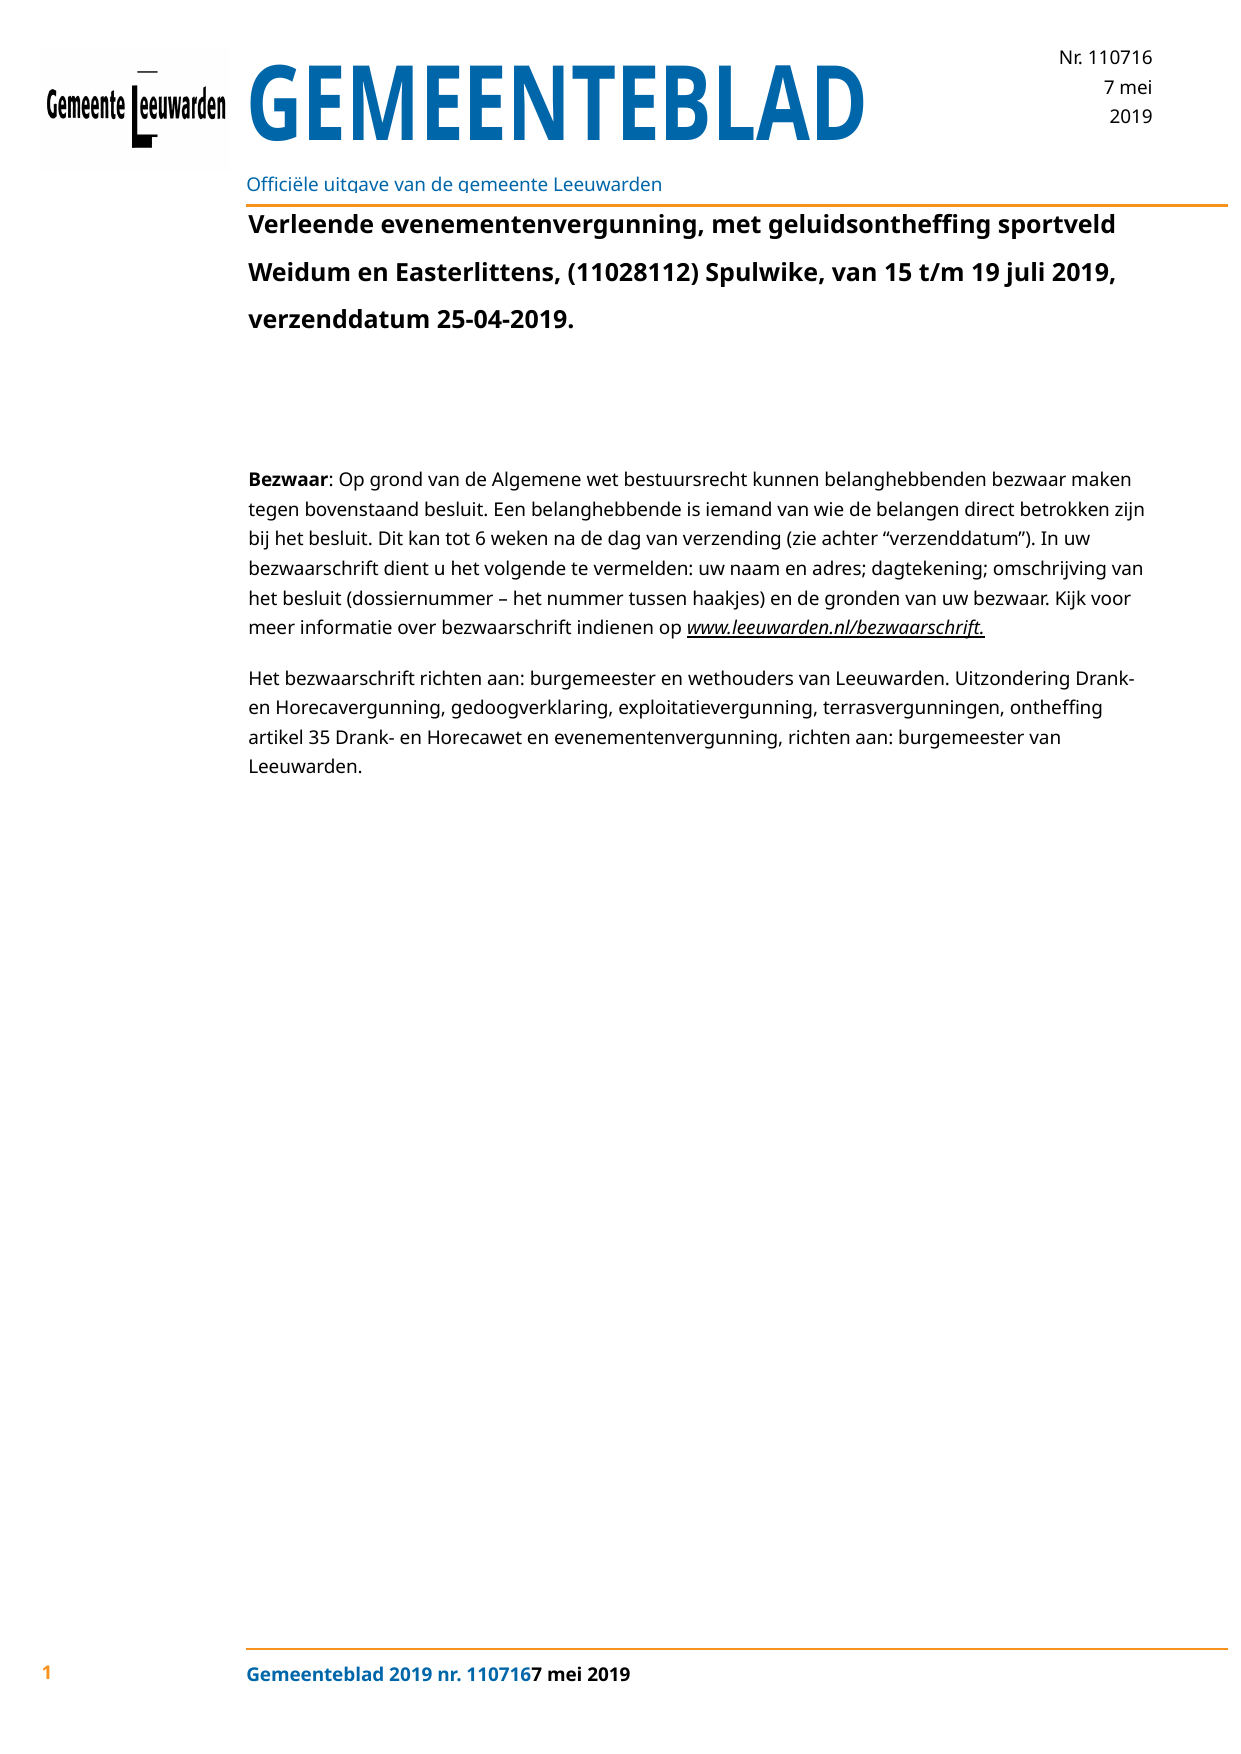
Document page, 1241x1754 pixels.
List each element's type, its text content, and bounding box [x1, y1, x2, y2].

text Bezwaar: Op grond van de Algemene wet bestuursrecht kunnen belanghebbenden bezwaar maken tegen bovenstaand besluit. Een belanghebbende is iemand van wie de belangen direct betrokken zijn bij het besluit. Dit kan tot 6 weken na de dag van verzending (zie achter “verzenddatum”). In uw bezwaarschrift dient u het volgende te vermelden: uw naam en adres; dagtekening; omschrijving van het besluit (dossiernummer – het nummer tussen haakjes) en de gronden van uw bezwaar. Kijk voor meer informatie over bezwaarschrift indienen op www.leeuwarden.nl/bezwaarschrift. [248, 466, 1152, 640]
text Het bezwaarschrift richten aan: burgemeester en wethouders van Leeuwarden. Uitzondering Drank- en Horecavergunning, gedoogverklaring, exploitatievergunning, terrasvergunningen, ontheffing artikel 35 Drank- en Horecawet en evenementenvergunning, richten aan: burgemeester van Leeuwarden. [248, 665, 1152, 779]
text Verleende evenementenvergunning, met geluidsontheffing sportveld Weidum en Easterlittens, (11028112) Spulwike, van 15 t/m 19 juli 2019, verzenddatum 25-04-2019. [248, 207, 1152, 336]
picture [41, 47, 231, 172]
